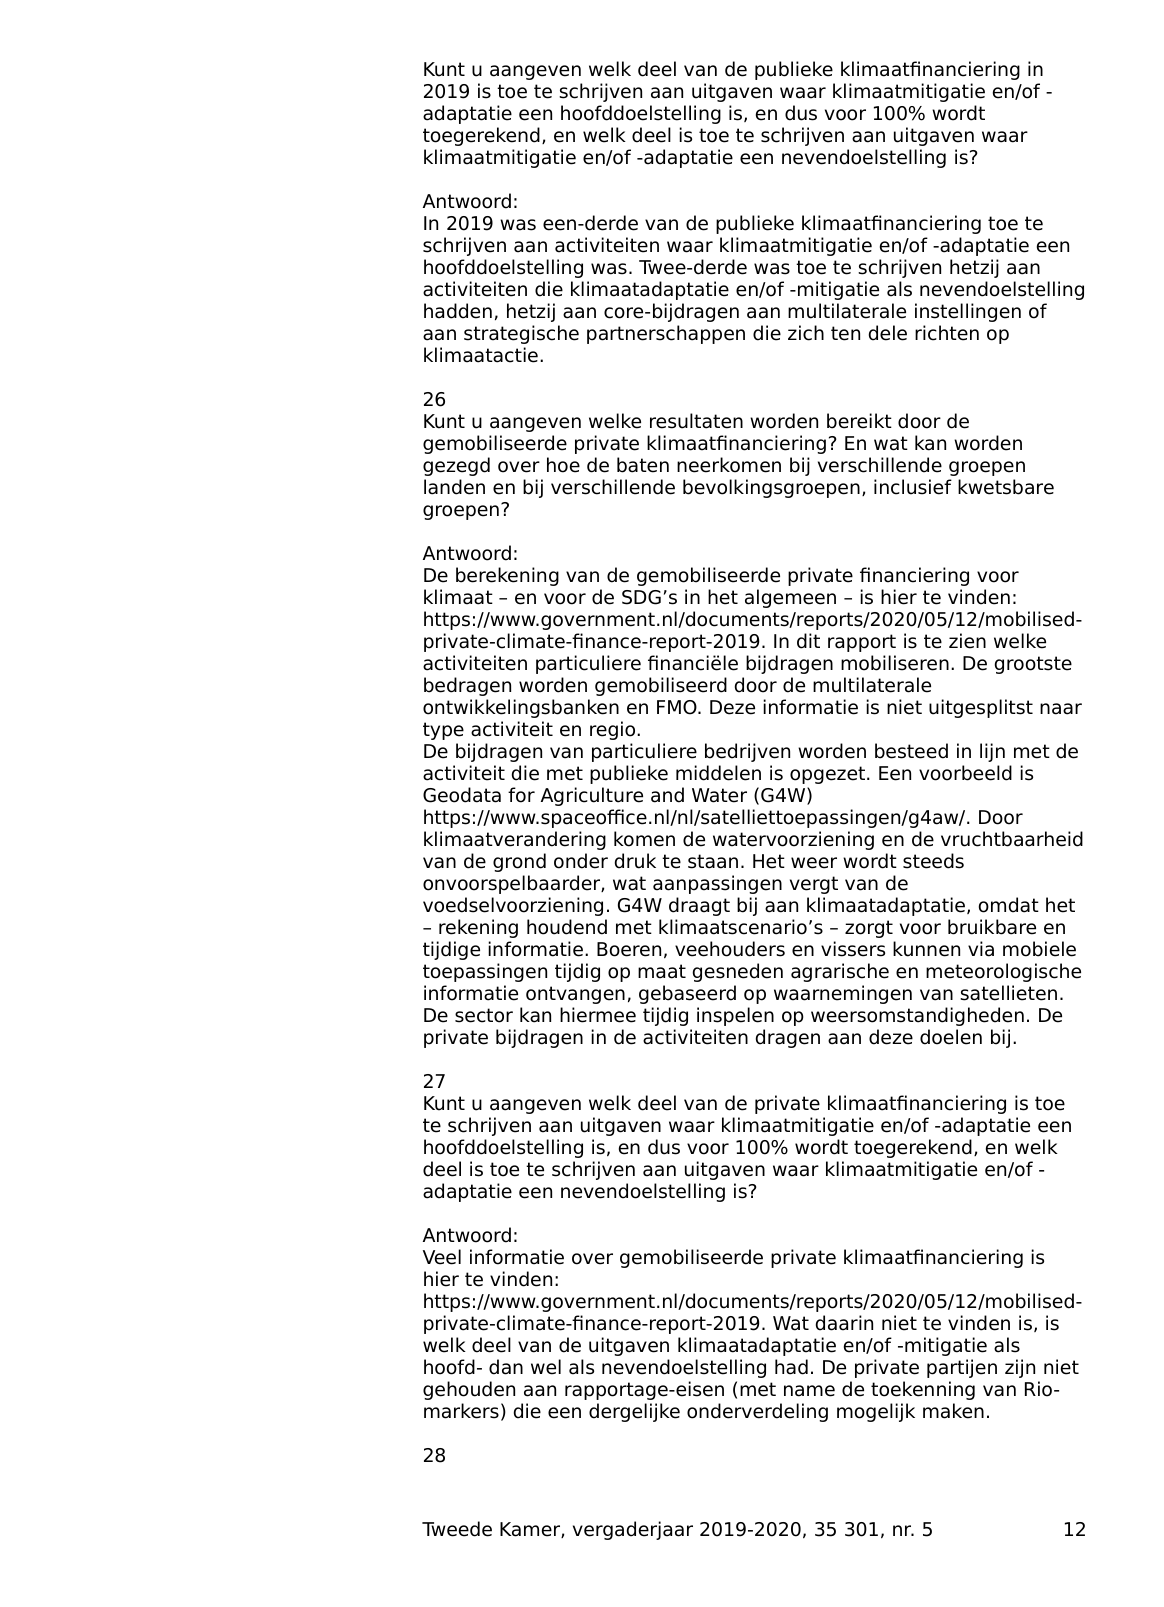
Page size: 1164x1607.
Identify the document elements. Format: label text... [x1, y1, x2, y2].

text Antwoord: [422, 191, 1087, 213]
text Veel informatie over gemobiliseerde private klimaatfinanciering is hier te vinden: https://www.government.nl/documents/reports/2020/05/12/mobilised-private-climate-finance-report-2019. Wat daarin niet te vinden is, is welk deel van de uitgaven klimaatadaptatie en/of -mitigatie als hoofd- dan wel als nevendoelstelling had. De private partijen zijn niet gehouden aan rapportage-eisen (met name de toekenning van Rio-markers) die een dergelijke onderverdeling mogelijk maken. [422, 1247, 1087, 1423]
text De berekening van de gemobiliseerde private financiering voor klimaat – en voor de SDG’s in het algemeen – is hier te vinden: https://www.government.nl/documents/reports/2020/05/12/mobilised-private-climate-finance-report-2019. In dit rapport is te zien welke activiteiten particuliere financiële bijdragen mobiliseren. De grootste bedragen worden gemobiliseerd door de multilaterale ontwikkelingsbanken en FMO. Deze informatie is niet uitgesplitst naar type activiteit en regio. [422, 565, 1087, 741]
text Antwoord: [422, 543, 1087, 565]
text Kunt u aangeven welk deel van de private klimaatfinanciering is toe te schrijven aan uitgaven waar klimaatmitigatie en/of -adaptatie een hoofddoelstelling is, en dus voor 100% wordt toegerekend, en welk deel is toe te schrijven aan uitgaven waar klimaatmitigatie en/of -adaptatie een nevendoelstelling is? [422, 1093, 1087, 1203]
text De bijdragen van particuliere bedrijven worden besteed in lijn met de activiteit die met publieke middelen is opgezet. Een voorbeeld is Geodata for Agriculture and Water (G4W) https://www.spaceoffice.nl/nl/satelliettoepassingen/g4aw/. Door klimaatverandering komen de watervoorziening en de vruchtbaarheid van de grond onder druk te staan. Het weer wordt steeds onvoorspelbaarder, wat aanpassingen vergt van de voedselvoorziening. G4W draagt bij aan klimaatadaptatie, omdat het – rekening houdend met klimaatscenario’s – zorgt voor bruikbare en tijdige informatie. Boeren, veehouders en vissers kunnen via mobiele toepassingen tijdig op maat gesneden agrarische en meteorologische informatie ontvangen, gebaseerd op waarnemingen van satellieten. De sector kan hiermee tijdig inspelen op weersomstandigheden. De private bijdragen in de activiteiten dragen aan deze doelen bij. [422, 741, 1087, 1049]
text In 2019 was een-derde van de publieke klimaatfinanciering toe te schrijven aan activiteiten waar klimaatmitigatie en/of -adaptatie een hoofddoelstelling was. Twee-derde was toe te schrijven hetzij aan activiteiten die klimaatadaptatie en/of -mitigatie als nevendoelstelling hadden, hetzij aan core-bijdragen aan multilaterale instellingen of aan strategische partnerschappen die zich ten dele richten op klimaatactie. [422, 213, 1087, 367]
text Antwoord: [422, 1225, 1087, 1247]
text 26 [422, 389, 1087, 411]
text 27 [422, 1071, 1087, 1093]
text Kunt u aangeven welke resultaten worden bereikt door de gemobiliseerde private klimaatfinanciering? En wat kan worden gezegd over hoe de baten neerkomen bij verschillende groepen landen en bij verschillende bevolkingsgroepen, inclusief kwetsbare groepen? [422, 411, 1087, 521]
text 28 [422, 1445, 1087, 1467]
text Kunt u aangeven welk deel van de publieke klimaatfinanciering in 2019 is toe te schrijven aan uitgaven waar klimaatmitigatie en/of -adaptatie een hoofddoelstelling is, en dus voor 100% wordt toegerekend, en welk deel is toe te schrijven aan uitgaven waar klimaatmitigatie en/of -adaptatie een nevendoelstelling is? [422, 59, 1087, 169]
